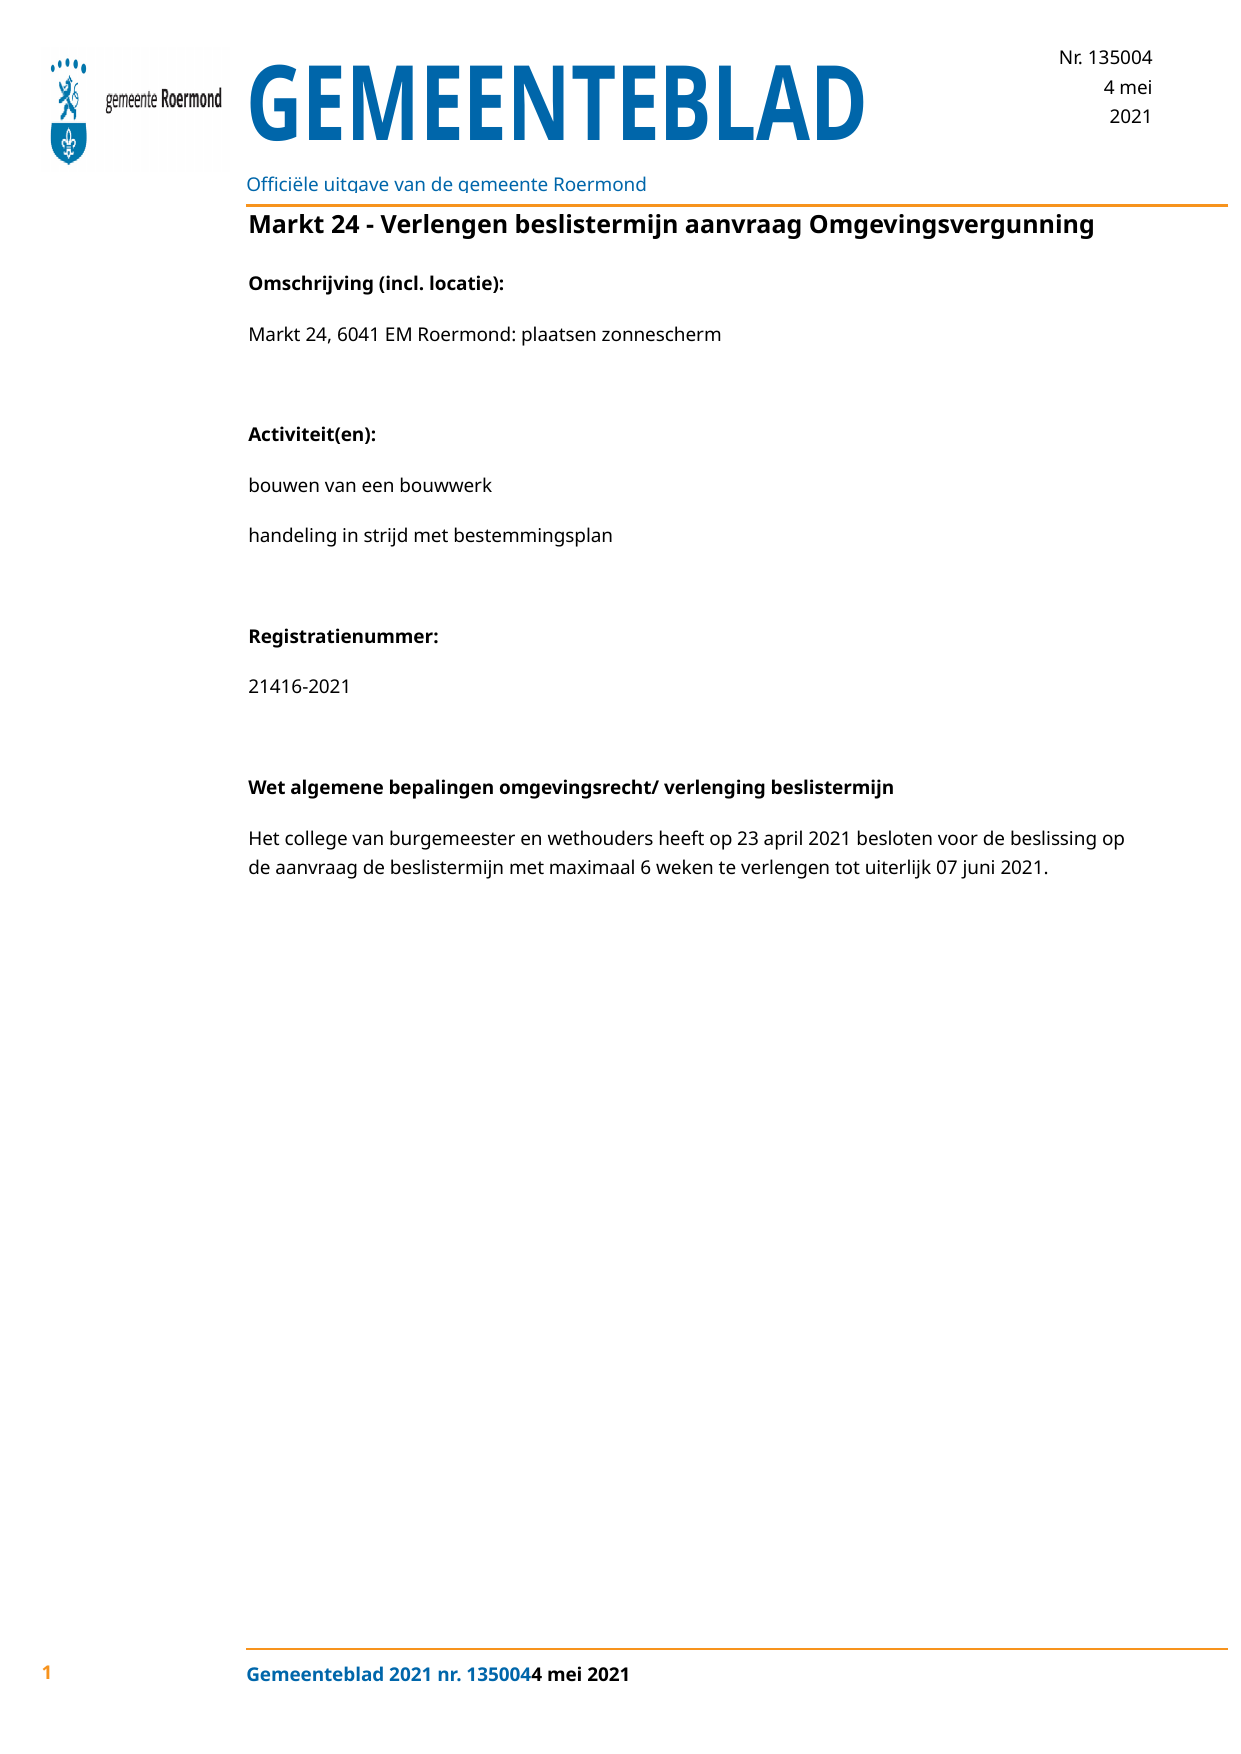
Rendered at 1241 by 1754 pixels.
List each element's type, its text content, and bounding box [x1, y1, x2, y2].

text bouwen van een bouwwerk [248, 472, 1152, 498]
text Omschrijving (incl. locatie): [248, 270, 1152, 296]
picture [41, 47, 231, 172]
text Het college van burgemeester en wethouders heeft op 23 april 2021 besloten voor de beslissing op de aanvraag de beslistermijn met maximaal 6 weken te verlengen tot uiterlijk 07 juni 2021. [248, 825, 1152, 880]
text Markt 24 - Verlengen beslistermijn aanvraag Omgevingsvergunning [248, 207, 1152, 241]
text Wet algemene bepalingen omgevingsrecht/ verlenging beslistermijn [248, 774, 1152, 800]
text Registratienummer: [248, 623, 1152, 649]
text Activiteit(en): [248, 422, 1152, 447]
text Markt 24, 6041 EM Roermond: plaatsen zonnescherm [248, 321, 1152, 346]
text 21416-2021 [248, 674, 1152, 699]
text handeling in strijd met bestemmingsplan [248, 522, 1152, 548]
